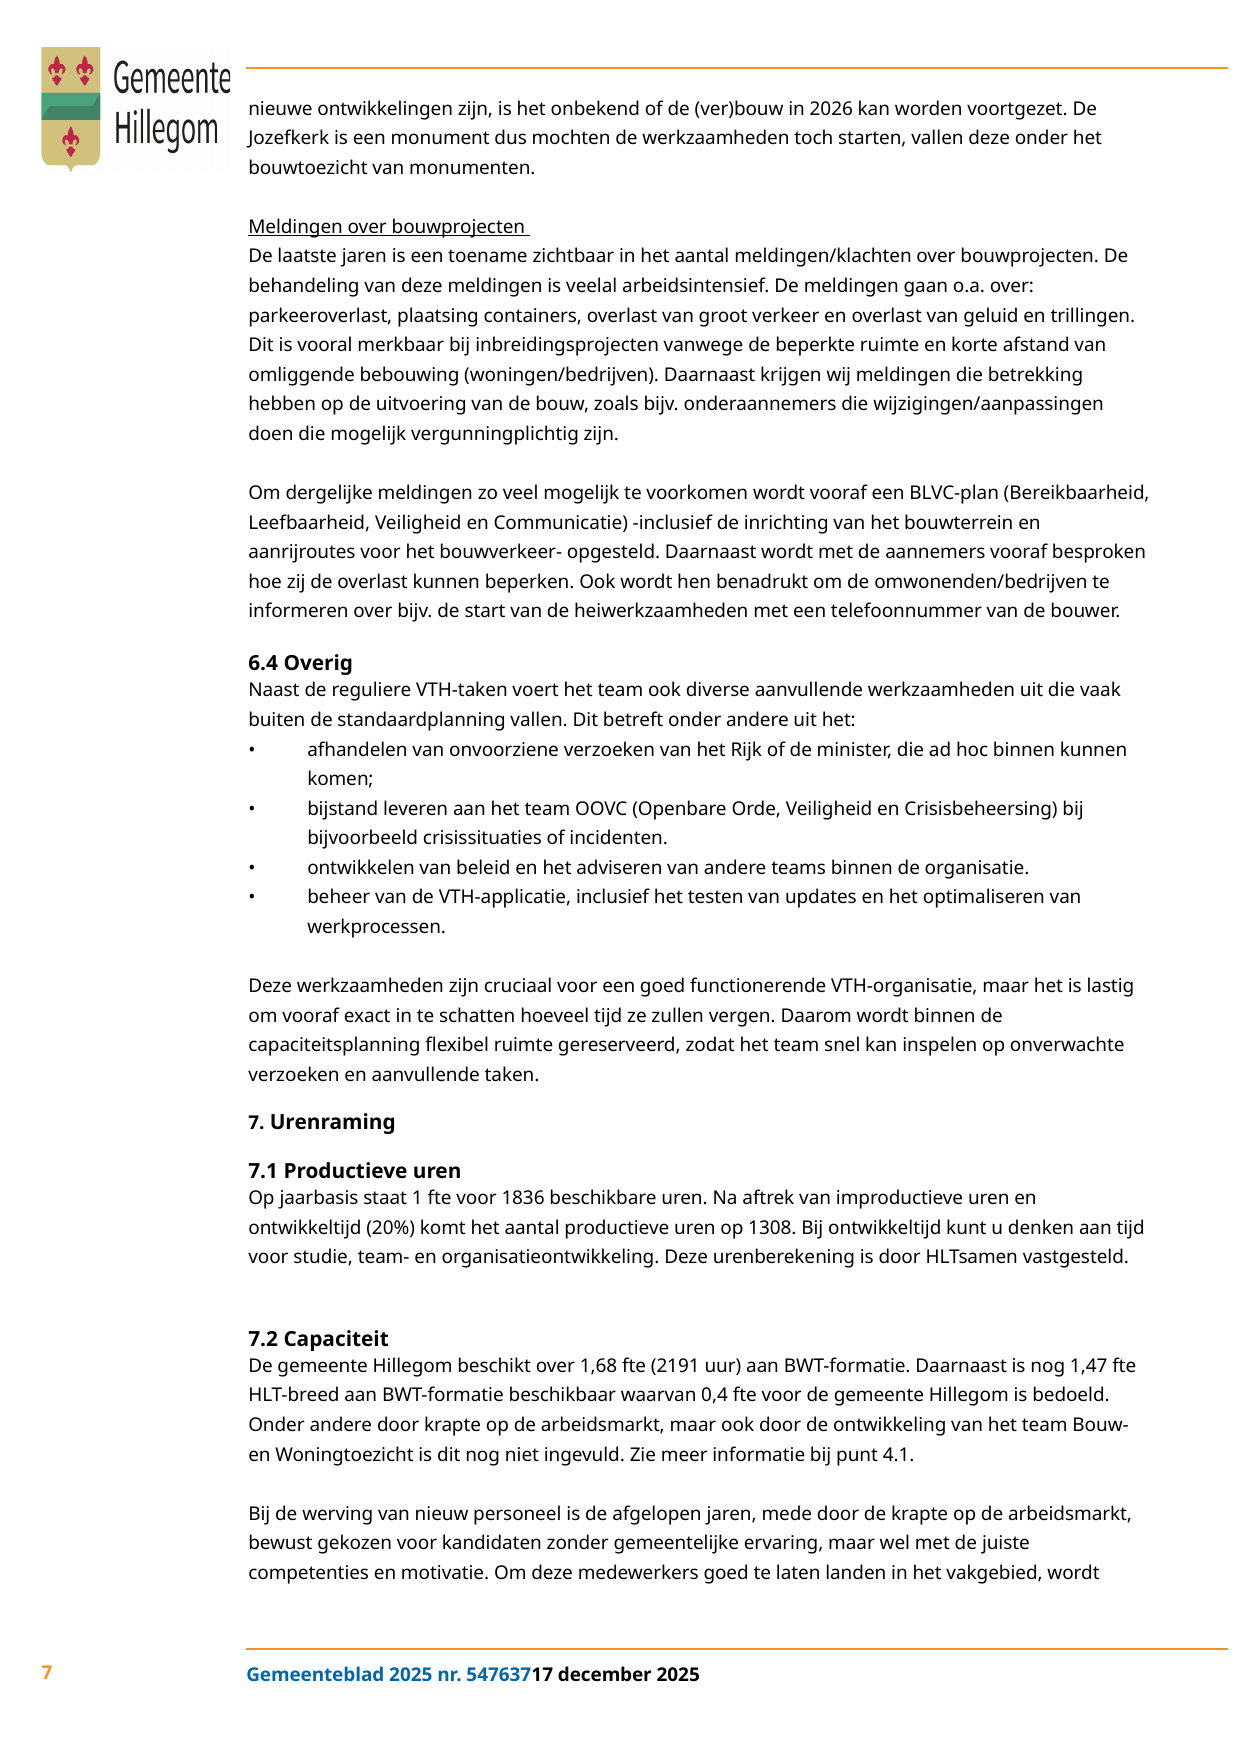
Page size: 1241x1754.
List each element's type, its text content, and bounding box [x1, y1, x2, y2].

text 7.1 Productieve uren [248, 1156, 1152, 1184]
text De laatste jaren is een toename zichtbaar in het aantal meldingen/klachten over bouwprojecten. De behandeling van deze meldingen is veelal arbeidsintensief. De meldingen gaan o.a. over: parkeeroverlast, plaatsing containers, overlast van groot verkeer en overlast van geluid en trillingen. Dit is vooral merkbaar bij inbreidingsprojecten vanwege de beperkte ruimte en korte afstand van omliggende bebouwing (woningen/bedrijven). Daarnaast krijgen wij meldingen die betrekking hebben op de uitvoering van de bouw, zoals bijv. onderaannemers die wijzigingen/aanpassingen doen die mogelijk vergunningplichtig zijn. [248, 243, 1152, 446]
text De gemeente Hillegom beschikt over 1,68 fte (2191 uur) aan BWT-formatie. Daarnaast is nog 1,47 fte HLT-breed aan BWT-formatie beschikbaar waarvan 0,4 fte voor de gemeente Hillegom is bedoeld. Onder andere door krapte op de arbeidsmarkt, maar ook door de ontwikkeling van het team Bouw- en Woningtoezicht is dit nog niet ingevuld. Zie meer informatie bij punt 4.1. [248, 1352, 1152, 1467]
text Om dergelijke meldingen zo veel mogelijk te voorkomen wordt vooraf een BLVC-plan (Bereikbaarheid, Leefbaarheid, Veiligheid en Communicatie) -inclusief de inrichting van het bouwterrein en aanrijroutes voor het bouwverkeer- opgesteld. Daarnaast wordt met de aannemers vooraf besproken hoe zij de overlast kunnen beperken. Ook wordt hen benadrukt om de omwonenden/bedrijven te informeren over bijv. de start van de heiwerkzaamheden met een telefoonnummer van de bouwer. [248, 479, 1152, 623]
text Naast de reguliere VTH-taken voert het team ook diverse aanvullende werkzaamheden uit die vaak buiten de standaardplanning vallen. Dit betreft onder andere uit het: [248, 677, 1152, 732]
text Deze werkzaamheden zijn cruciaal voor een goed functionerende VTH-organisatie, maar het is lastig om vooraf exact in te schatten hoeveel tijd ze zullen vergen. Daarom wordt binnen de capaciteitsplanning flexibel ruimte gereserveerd, zodat het team snel kan inspelen op onverwachte verzoeken en aanvullende taken. [248, 972, 1152, 1087]
text nieuwe ontwikkelingen zijn, is het onbekend of de (ver)bouw in 2026 kan worden voortgezet. De Jozefkerk is een monument dus mochten de werkzaamheden toch starten, vallen deze onder het bouwtoezicht van monumenten. [248, 95, 1152, 180]
list ontwikkelen van beleid en het adviseren van andere teams binnen de organisatie. [248, 854, 1152, 880]
text 7. Urenraming [248, 1107, 1152, 1135]
text 7.2 Capaciteit [248, 1324, 1152, 1352]
text Meldingen over bouwprojecten [248, 213, 1152, 239]
list bijstand leveren aan het team OOVC (Openbare Orde, Veiligheid en Crisisbeheersing) bij bijvoorbeeld crisissituaties of incidenten. [248, 795, 1152, 850]
text Op jaarbasis staat 1 fte voor 1836 beschikbare uren. Na aftrek van improductieve uren en ontwikkeltijd (20%) komt het aantal productieve uren op 1308. Bij ontwikkeltijd kunt u denken aan tijd voor studie, team- en organisatieontwikkeling. Deze urenberekening is door HLTsamen vastgesteld. [248, 1184, 1152, 1269]
text Bij de werving van nieuw personeel is de afgelopen jaren, mede door de krapte op de arbeidsmarkt, bewust gekozen voor kandidaten zonder gemeentelijke ervaring, maar wel met de juiste competenties en motivatie. Om deze medewerkers goed te laten landen in het vakgebied, wordt [248, 1500, 1152, 1585]
text 6.4 Overig [248, 648, 1152, 677]
list beheer van de VTH-applicatie, inclusief het testen van updates en het optimaliseren van werkprocessen. [248, 884, 1152, 939]
list afhandelen van onvoorziene verzoeken van het Rijk of de minister, die ad hoc binnen kunnen komen; [248, 736, 1152, 791]
picture [41, 47, 231, 172]
